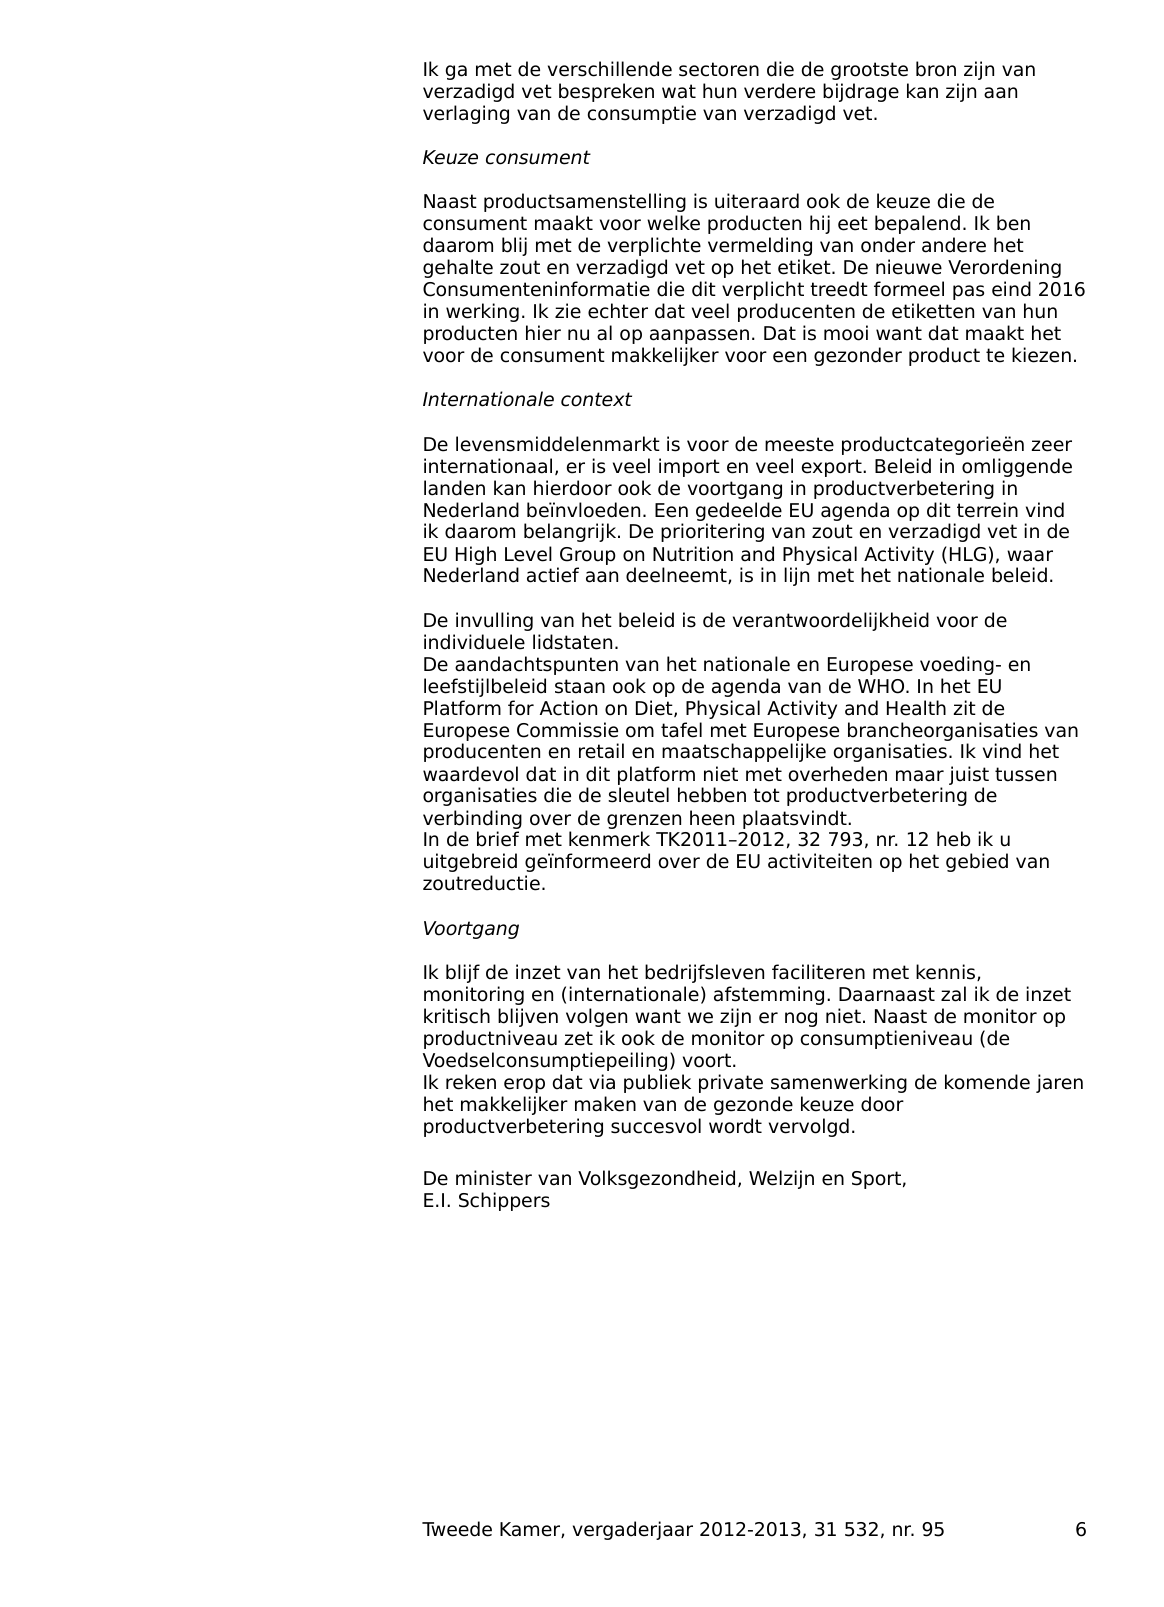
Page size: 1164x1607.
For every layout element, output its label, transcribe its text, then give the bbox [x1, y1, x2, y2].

subtitle Keuze consument [422, 147, 1087, 169]
text De minister van Volksgezondheid, Welzijn en Sport, E.I. Schippers [422, 1167, 1087, 1211]
subtitle Voortgang [422, 917, 1087, 939]
text De aandachtspunten van het nationale en Europese voeding- en leefstijlbeleid staan ook op de agenda van de WHO. In het EU Platform for Action on Diet, Physical Activity and Health zit de Europese Commissie om tafel met Europese brancheorganisaties van producenten en retail en maatschappelijke organisaties. Ik vind het waardevol dat in dit platform niet met overheden maar juist tussen organisaties die de sleutel hebben tot productverbetering de verbinding over de grenzen heen plaatsvindt. [422, 653, 1087, 829]
text De invulling van het beleid is de verantwoordelijkheid voor de individuele lidstaten. [422, 609, 1087, 653]
text Ik ga met de verschillende sectoren die de grootste bron zijn van verzadigd vet bespreken wat hun verdere bijdrage kan zijn aan verlaging van de consumptie van verzadigd vet. [422, 59, 1087, 125]
text Ik blijf de inzet van het bedrijfsleven faciliteren met kennis, monitoring en (internationale) afstemming. Daarnaast zal ik de inzet kritisch blijven volgen want we zijn er nog niet. Naast de monitor op productniveau zet ik ook de monitor op consumptieniveau (de Voedselconsumptiepeiling) voort. [422, 962, 1087, 1072]
text Naast productsamenstelling is uiteraard ook de keuze die de consument maakt voor welke producten hij eet bepalend. Ik ben daarom blij met de verplichte vermelding van onder andere het gehalte zout en verzadigd vet op het etiket. De nieuwe Verordening Consumenteninformatie die dit verplicht treedt formeel pas eind 2016 in werking. Ik zie echter dat veel producenten de etiketten van hun producten hier nu al op aanpassen. Dat is mooi want dat maakt het voor de consument makkelijker voor een gezonder product te kiezen. [422, 191, 1087, 367]
subtitle Internationale context [422, 389, 1087, 411]
text De levensmiddelenmarkt is voor de meeste productcategorieën zeer internationaal, er is veel import en veel export. Beleid in omliggende landen kan hierdoor ook de voortgang in productverbetering in Nederland beïnvloeden. Een gedeelde EU agenda op dit terrein vind ik daarom belangrijk. De prioritering van zout en verzadigd vet in de EU High Level Group on Nutrition and Physical Activity (HLG), waar Nederland actief aan deelneemt, is in lijn met het nationale beleid. [422, 433, 1087, 587]
text In de brief met kenmerk TK2011–2012, 32 793, nr. 12 heb ik u uitgebreid geïnformeerd over de EU activiteiten op het gebied van zoutreductie. [422, 829, 1087, 895]
text Ik reken erop dat via publiek private samenwerking de komende jaren het makkelijker maken van de gezonde keuze door productverbetering succesvol wordt vervolgd. [422, 1072, 1087, 1137]
